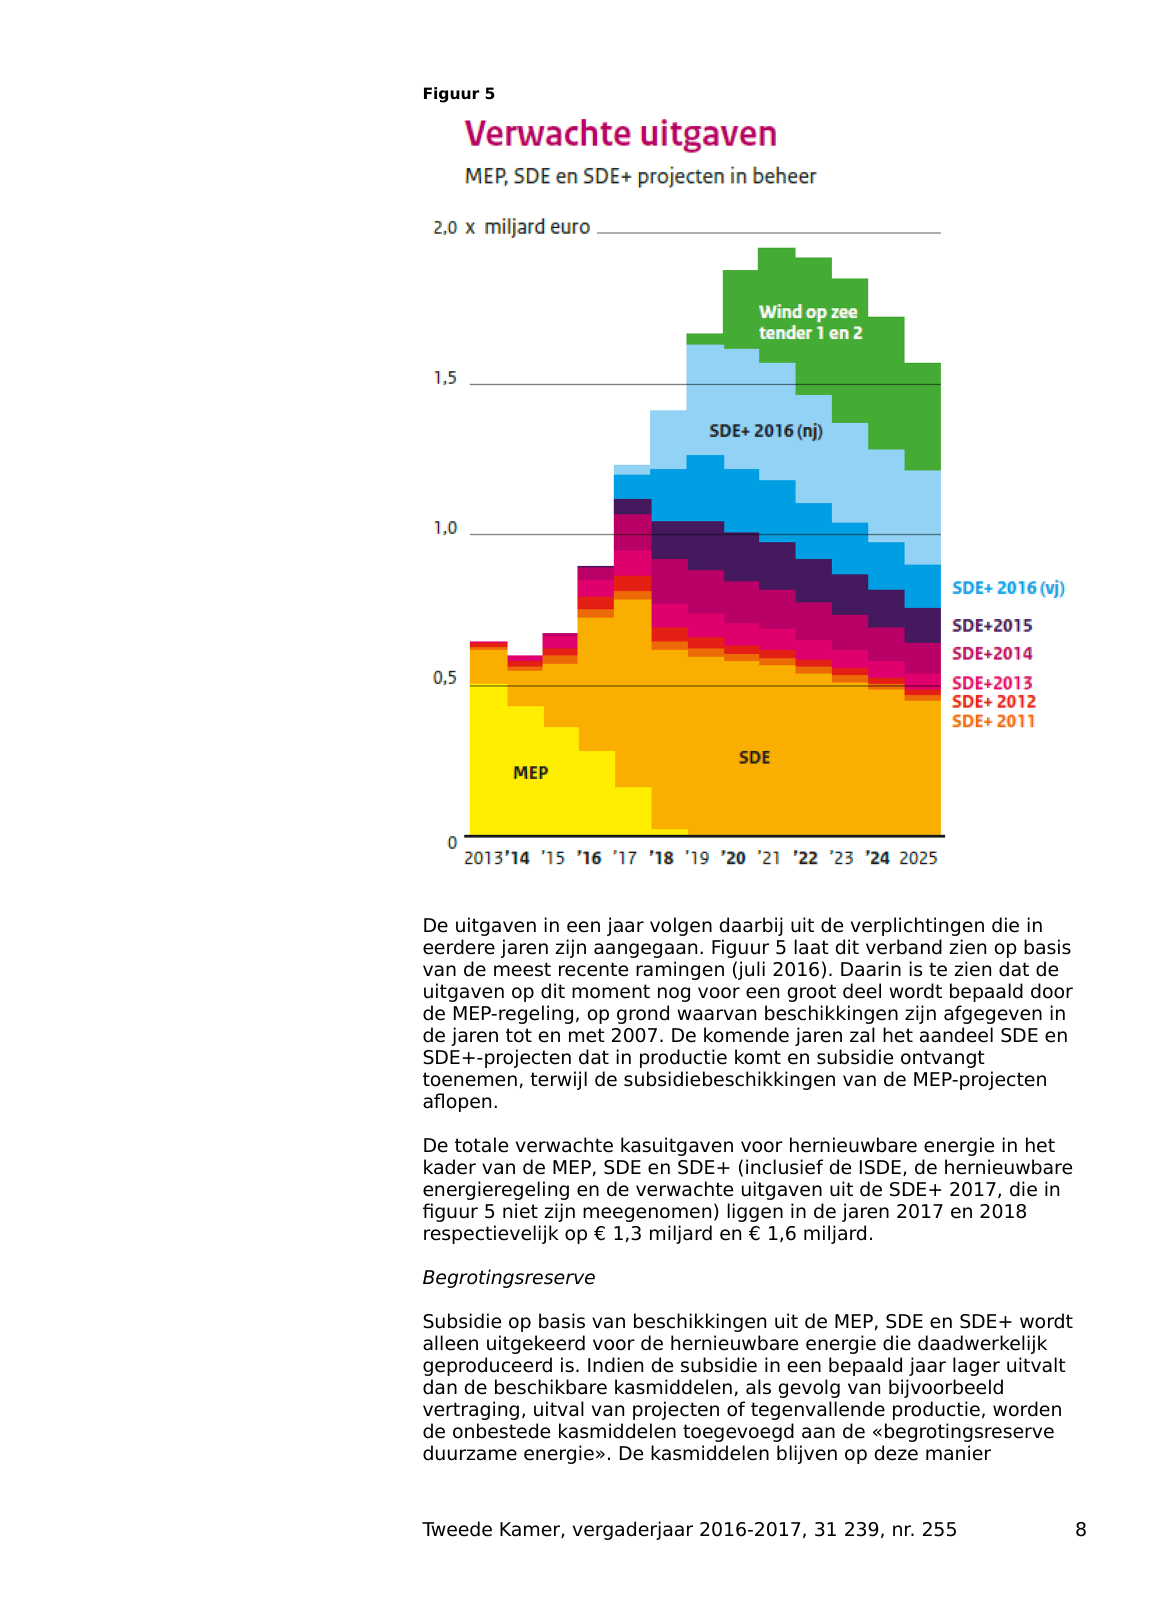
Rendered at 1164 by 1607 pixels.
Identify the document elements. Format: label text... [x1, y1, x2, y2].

text De uitgaven in een jaar volgen daarbij uit de verplichtingen die in eerdere jaren zijn aangegaan. Figuur 5 laat dit verband zien op basis van de meest recente ramingen (juli 2016). Daarin is te zien dat de uitgaven op dit moment nog voor een groot deel wordt bepaald door de MEP-regeling, op grond waarvan beschikkingen zijn afgegeven in de jaren tot en met 2007. De komende jaren zal het aandeel SDE en SDE+-projecten dat in productie komt en subsidie ontvangt toenemen, terwijl de subsidiebeschikkingen van de MEP-projecten aflopen. [422, 915, 1087, 1113]
subtitle Begrotingsreserve [422, 1267, 1087, 1289]
text Subsidie op basis van beschikkingen uit de MEP, SDE en SDE+ wordt alleen uitgekeerd voor de hernieuwbare energie die daadwerkelijk geproduceerd is. Indien de subsidie in een bepaald jaar lager uitvalt dan de beschikbare kasmiddelen, als gevolg van bijvoorbeeld vertraging, uitval van projecten of tegenvallende productie, worden de onbestede kasmiddelen toegevoegd aan de «begrotingsreserve duurzame energie». De kasmiddelen blijven op deze manier [422, 1311, 1087, 1465]
text De totale verwachte kasuitgaven voor hernieuwbare energie in het kader van de MEP, SDE en SDE+ (inclusief de ISDE, de hernieuwbare energieregeling en de verwachte uitgaven uit de SDE+ 2017, die in figuur 5 niet zijn meegenomen) liggen in de jaren 2017 en 2018 respectievelijk op € 1,3 miljard en € 1,6 miljard. [422, 1135, 1087, 1245]
picture [422, 115, 1072, 871]
text Figuur 5 [422, 85, 1072, 103]
